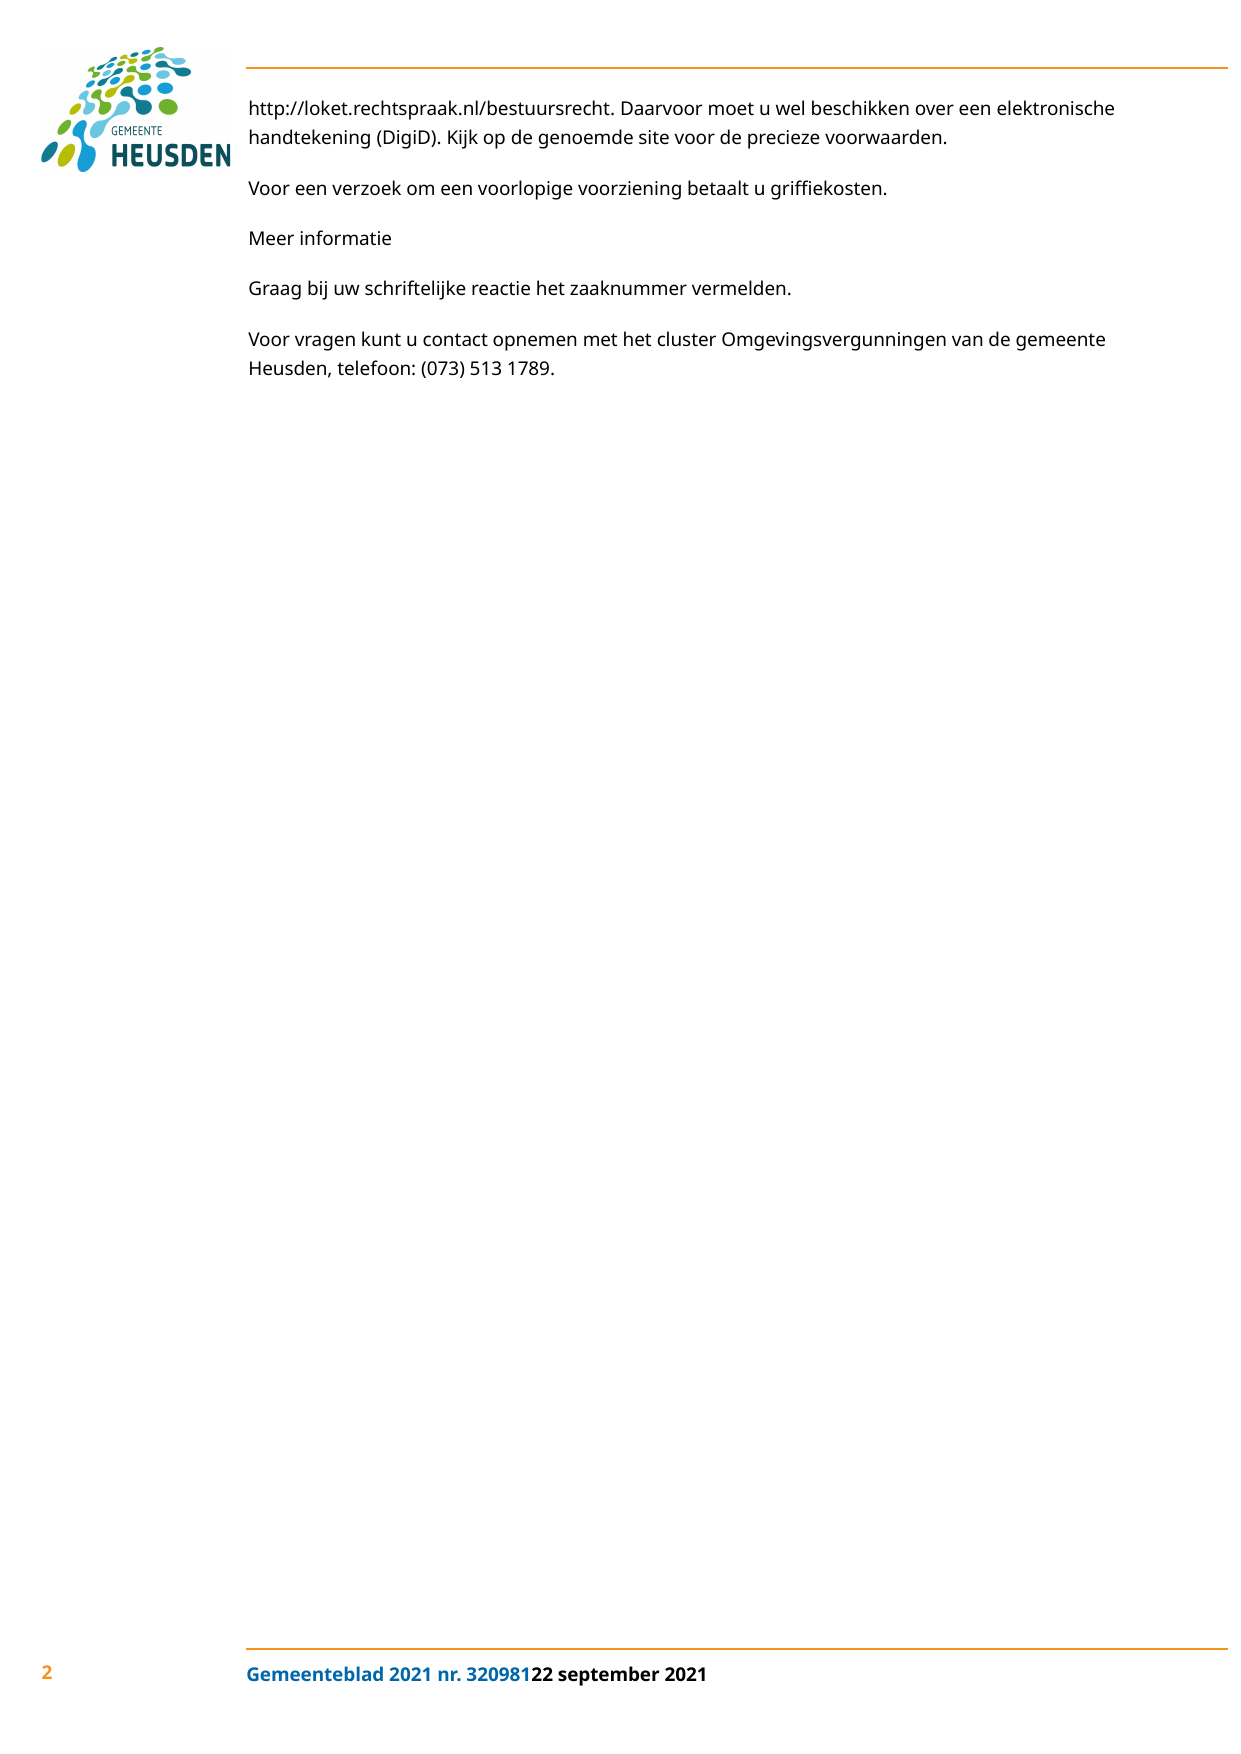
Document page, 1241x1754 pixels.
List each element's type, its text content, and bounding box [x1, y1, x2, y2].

text Graag bij uw schriftelijke reactie het zaaknummer vermelden. [248, 276, 1152, 301]
text http://loket.rechtspraak.nl/bestuursrecht. Daarvoor moet u wel beschikken over een elektronische handtekening (DigiD). Kijk op de genoemde site voor de precieze voorwaarden. [248, 95, 1152, 150]
text Meer informatie [248, 225, 1152, 251]
text Voor een verzoek om een voorlopige voorziening betaalt u griffiekosten. [248, 175, 1152, 201]
picture [41, 47, 231, 172]
text Voor vragen kunt u contact opnemen met het cluster Omgevingsvergunningen van de gemeente Heusden, telefoon: (073) 513 1789. [248, 326, 1152, 381]
